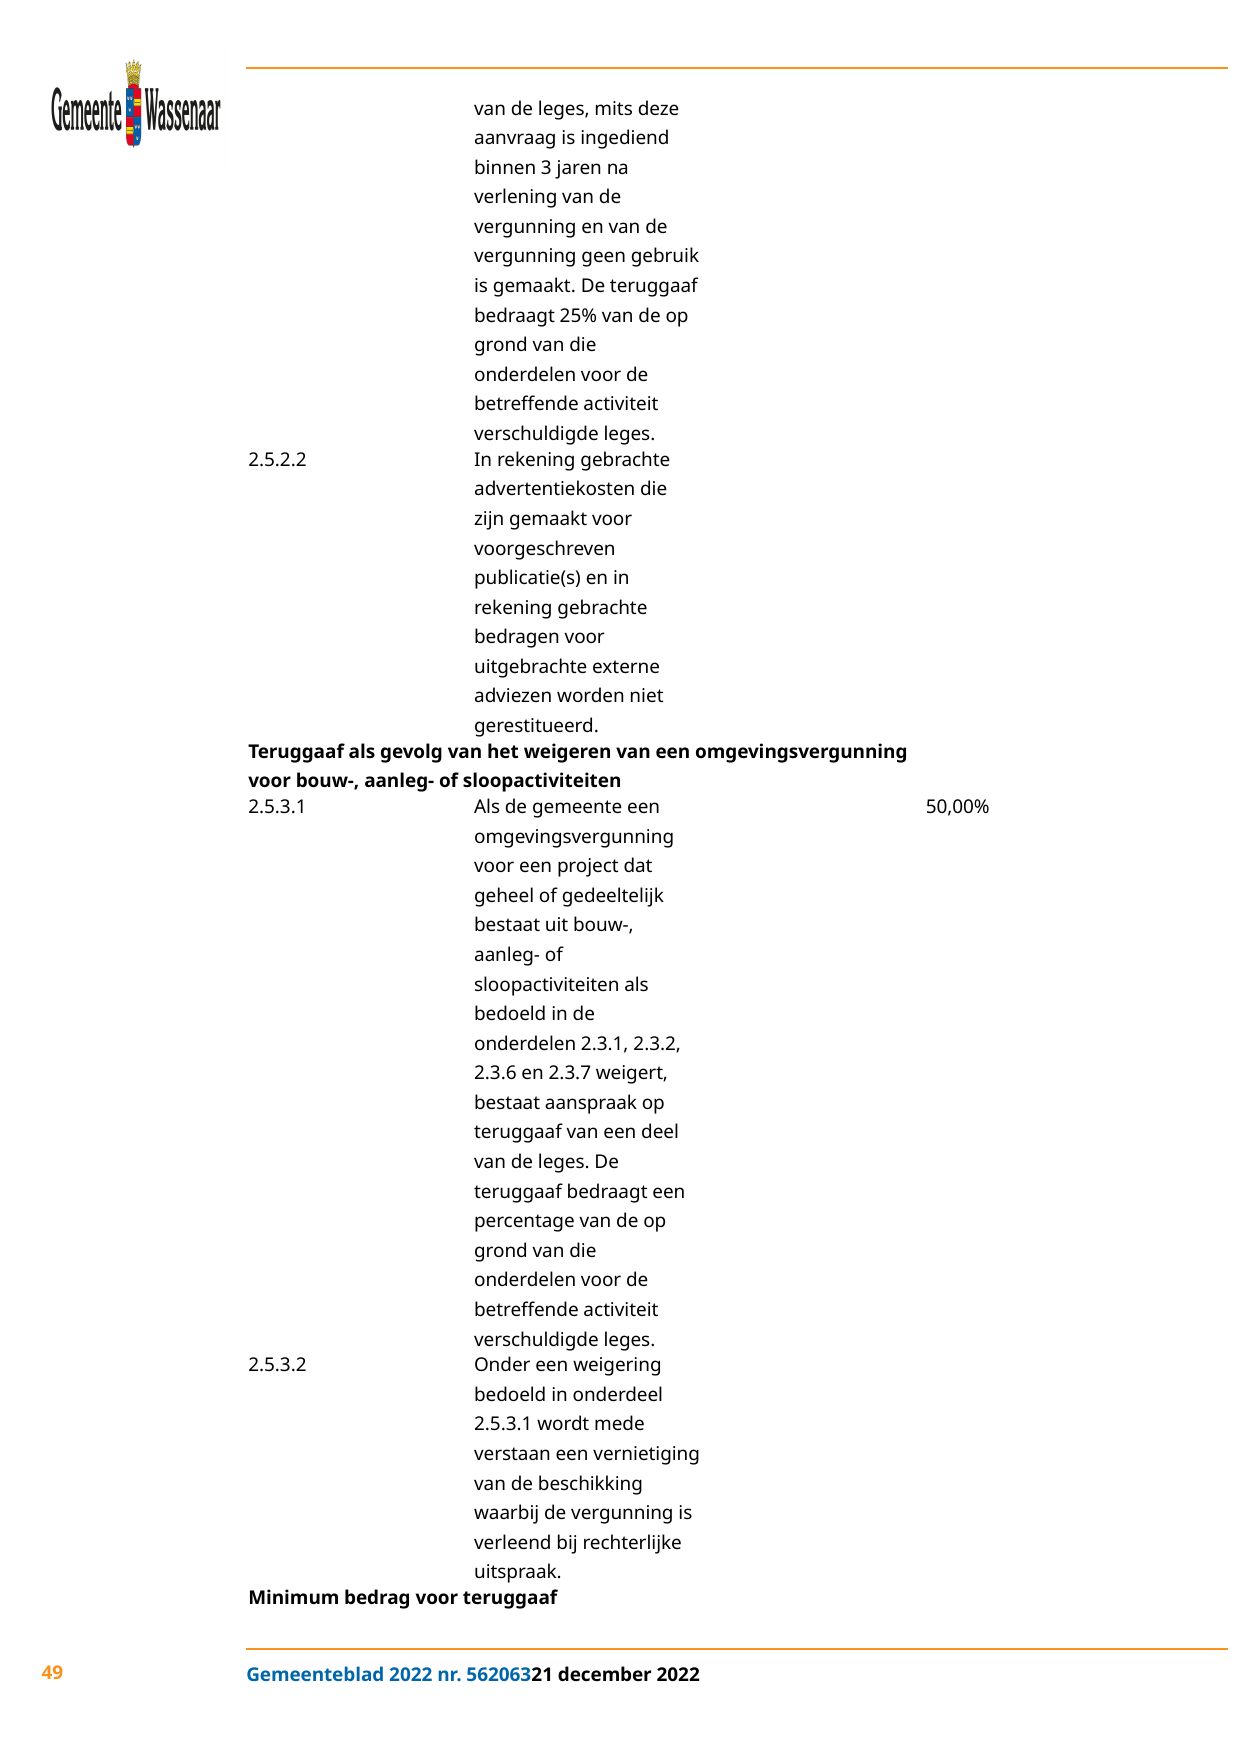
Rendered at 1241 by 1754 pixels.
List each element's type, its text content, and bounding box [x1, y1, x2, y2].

picture [41, 47, 231, 172]
table_cell [700, 1351, 926, 1584]
table_cell Minimum bedrag voor teruggaaf [248, 1584, 926, 1610]
table_cell Onder een weigering bedoeld in onderdeel 2.5.3.1 wordt mede verstaan een vernietiging van de beschikking waarbij de vergunning is verleend bij rechterlijke uitspraak. [474, 1351, 700, 1584]
table_cell 2.5.2.2 [248, 446, 474, 738]
table_cell Teruggaaf als gevolg van het weigeren van een omgevingsvergunning voor bouw-, aanleg- of sloopactiviteiten [248, 738, 926, 793]
table_cell In rekening gebrachte advertentiekosten die zijn gemaakt voor voorgeschreven publicatie(s) en in rekening gebrachte bedragen voor uitgebrachte externe adviezen worden niet gerestitueerd. [474, 446, 700, 738]
table_cell [700, 793, 926, 1351]
table_cell [926, 1584, 1152, 1610]
table_cell 2.5.3.2 [248, 1351, 474, 1584]
table_cell Als de gemeente een omgevingsvergunning voor een project dat geheel of gedeeltelijk bestaat uit bouw-, aanleg- of sloopactiviteiten als bedoeld in de onderdelen 2.3.1, 2.3.2, 2.3.6 en 2.3.7 weigert, bestaat aanspraak op teruggaaf van een deel van de leges. De teruggaaf bedraagt een percentage van de op grond van die onderdelen voor de betreffende activiteit verschuldigde leges. [474, 793, 700, 1351]
table_cell [700, 95, 926, 446]
table_cell [248, 95, 474, 446]
table_cell [926, 738, 1152, 793]
table_cell 50,00% [926, 793, 1152, 1351]
table_cell 2.5.3.1 [248, 793, 474, 1351]
table_cell [700, 446, 926, 738]
table_cell [926, 95, 1152, 446]
table_cell [926, 446, 1152, 738]
table_cell [926, 1351, 1152, 1584]
table_cell van de leges, mits deze aanvraag is ingediend binnen 3 jaren na verlening van de vergunning en van de vergunning geen gebruik is gemaakt. De teruggaaf bedraagt 25% van de op grond van die onderdelen voor de betreffende activiteit verschuldigde leges. [474, 95, 700, 446]
